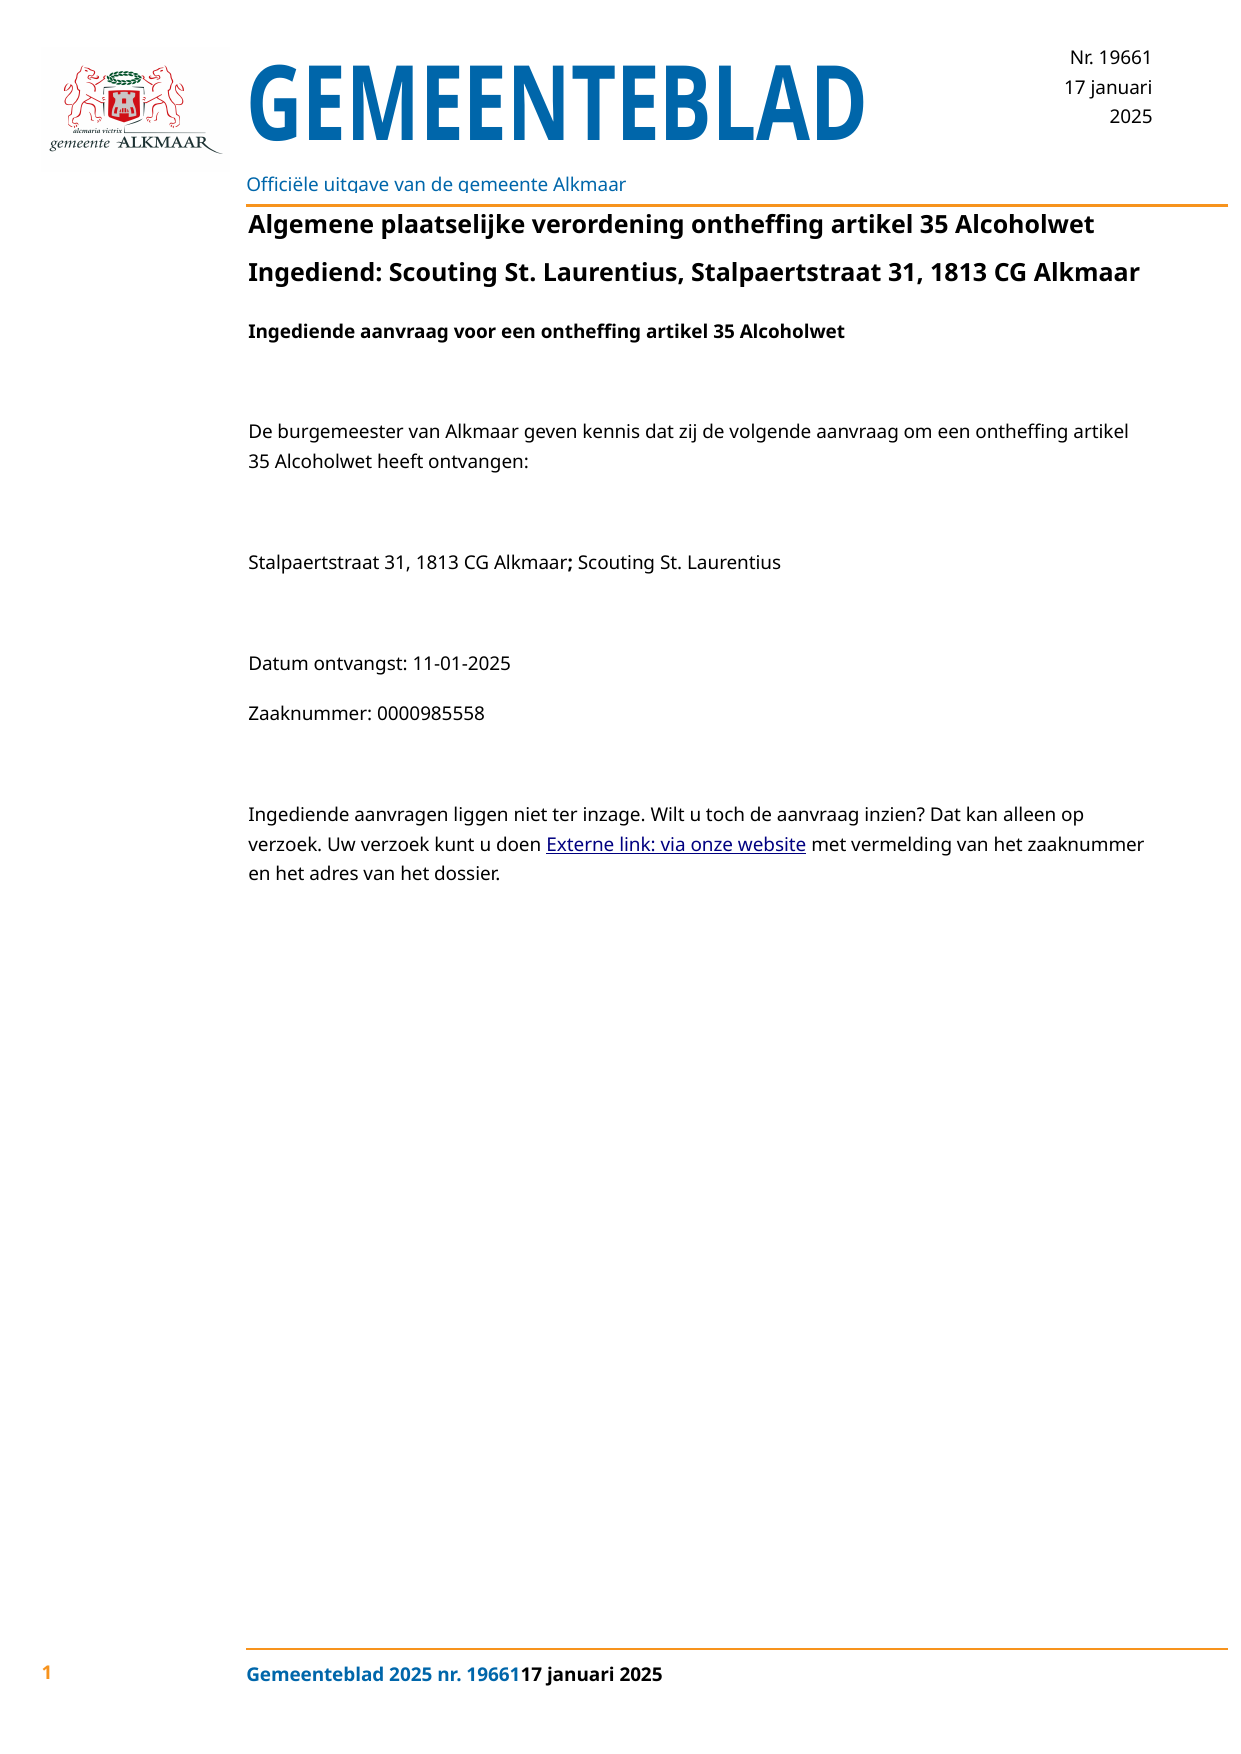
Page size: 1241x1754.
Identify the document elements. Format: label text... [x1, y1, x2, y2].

picture [41, 47, 231, 172]
text Ingediende aanvragen liggen niet ter inzage. Wilt u toch de aanvraag inzien? Dat kan alleen op verzoek. Uw verzoek kunt u doen Externe link: via onze website met vermelding van het zaaknummer en het adres van het dossier. [248, 801, 1152, 886]
text Algemene plaatselijke verordening ontheffing artikel 35 Alcoholwet Ingediend: Scouting St. Laurentius, Stalpaertstraat 31, 1813 CG Alkmaar [248, 207, 1152, 288]
text Ingediende aanvraag voor een ontheffing artikel 35 Alcoholwet [248, 318, 1152, 344]
text De burgemeester van Alkmaar geven kennis dat zij de volgende aanvraag om een ontheffing artikel 35 Alcoholwet heeft ontvangen: [248, 419, 1152, 474]
text Stalpaertstraat 31, 1813 CG Alkmaar; Scouting St. Laurentius [248, 549, 1152, 575]
text Zaaknummer: 0000985558 [248, 700, 1152, 726]
text Datum ontvangst: 11-01-2025 [248, 650, 1152, 676]
